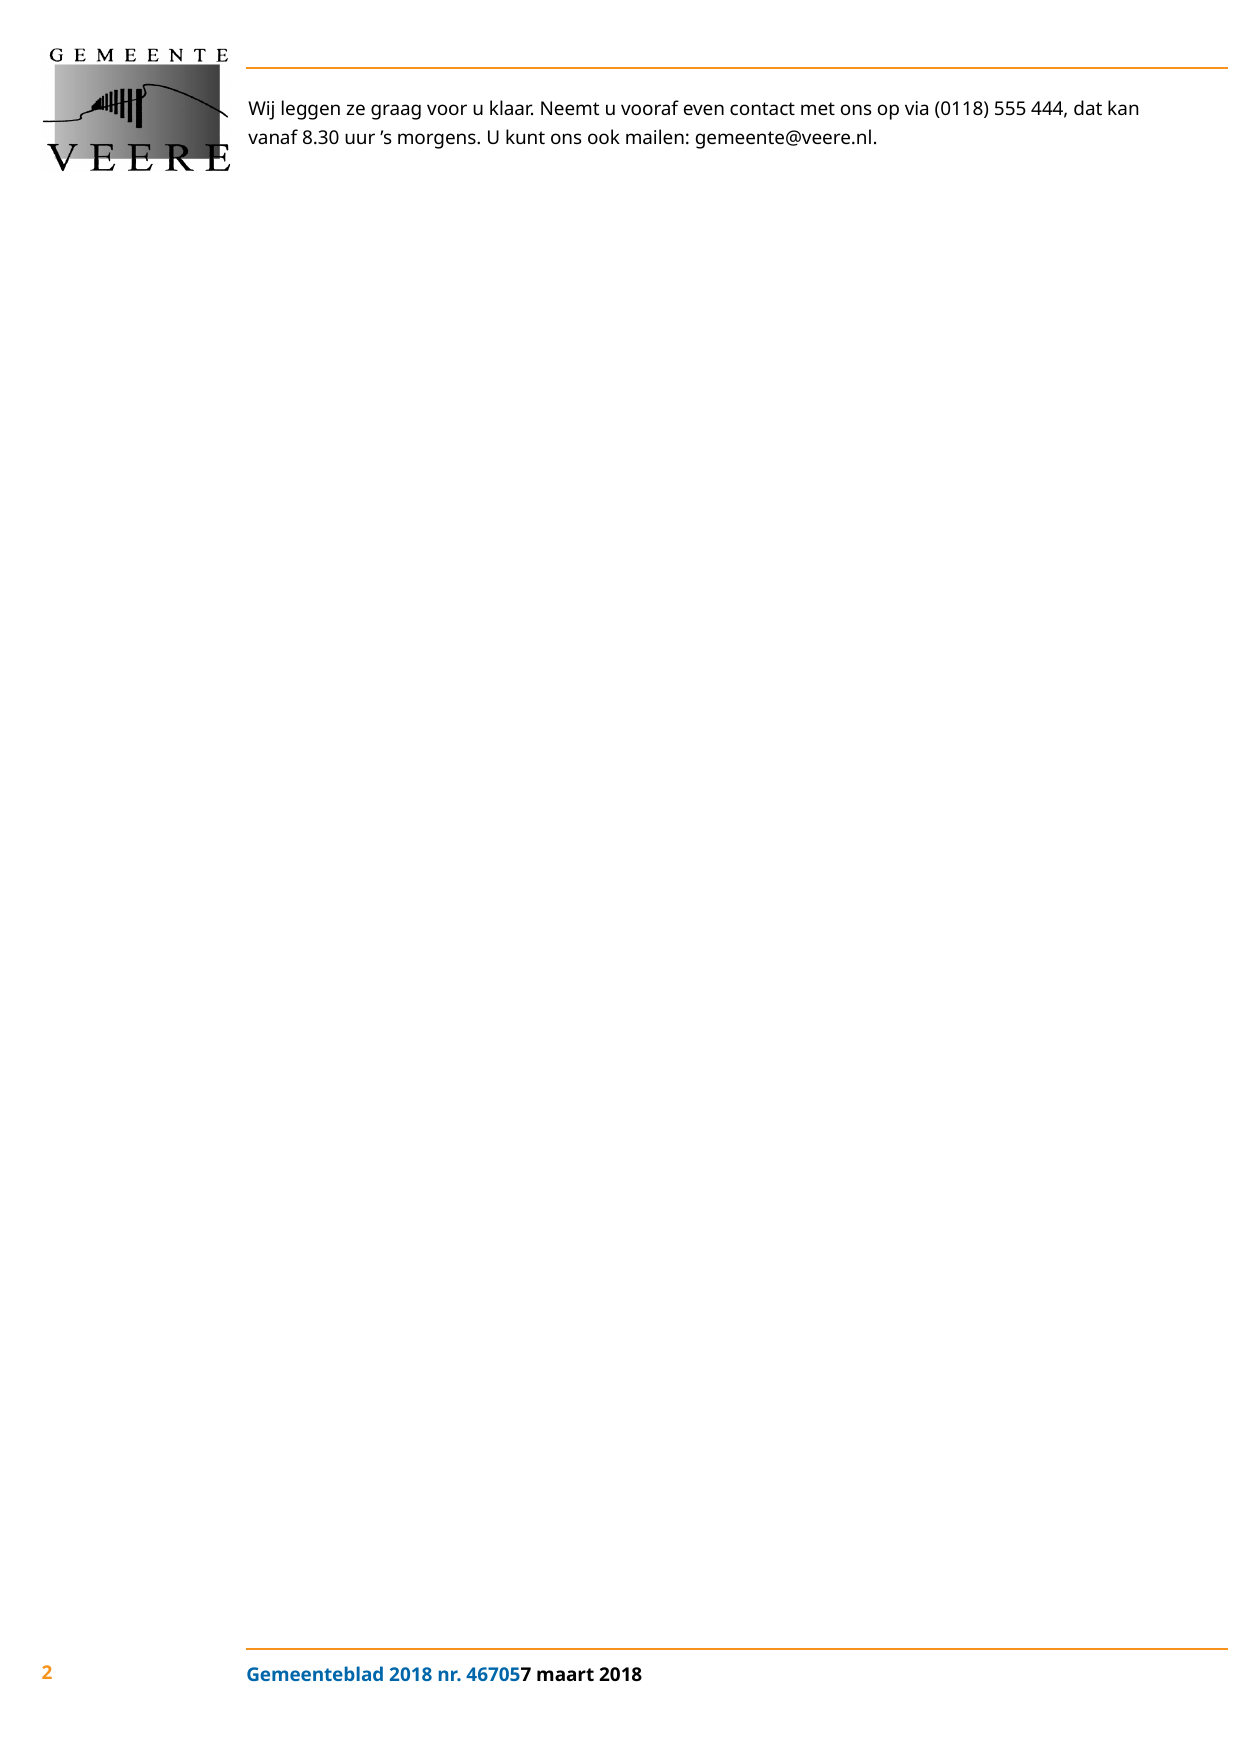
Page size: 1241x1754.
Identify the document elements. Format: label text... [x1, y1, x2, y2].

picture [41, 47, 231, 172]
text Wij leggen ze graag voor u klaar. Neemt u vooraf even contact met ons op via (0118) 555 444, dat kan vanaf 8.30 uur ’s morgens. U kunt ons ook mailen: gemeente@veere.nl. [248, 95, 1152, 150]
